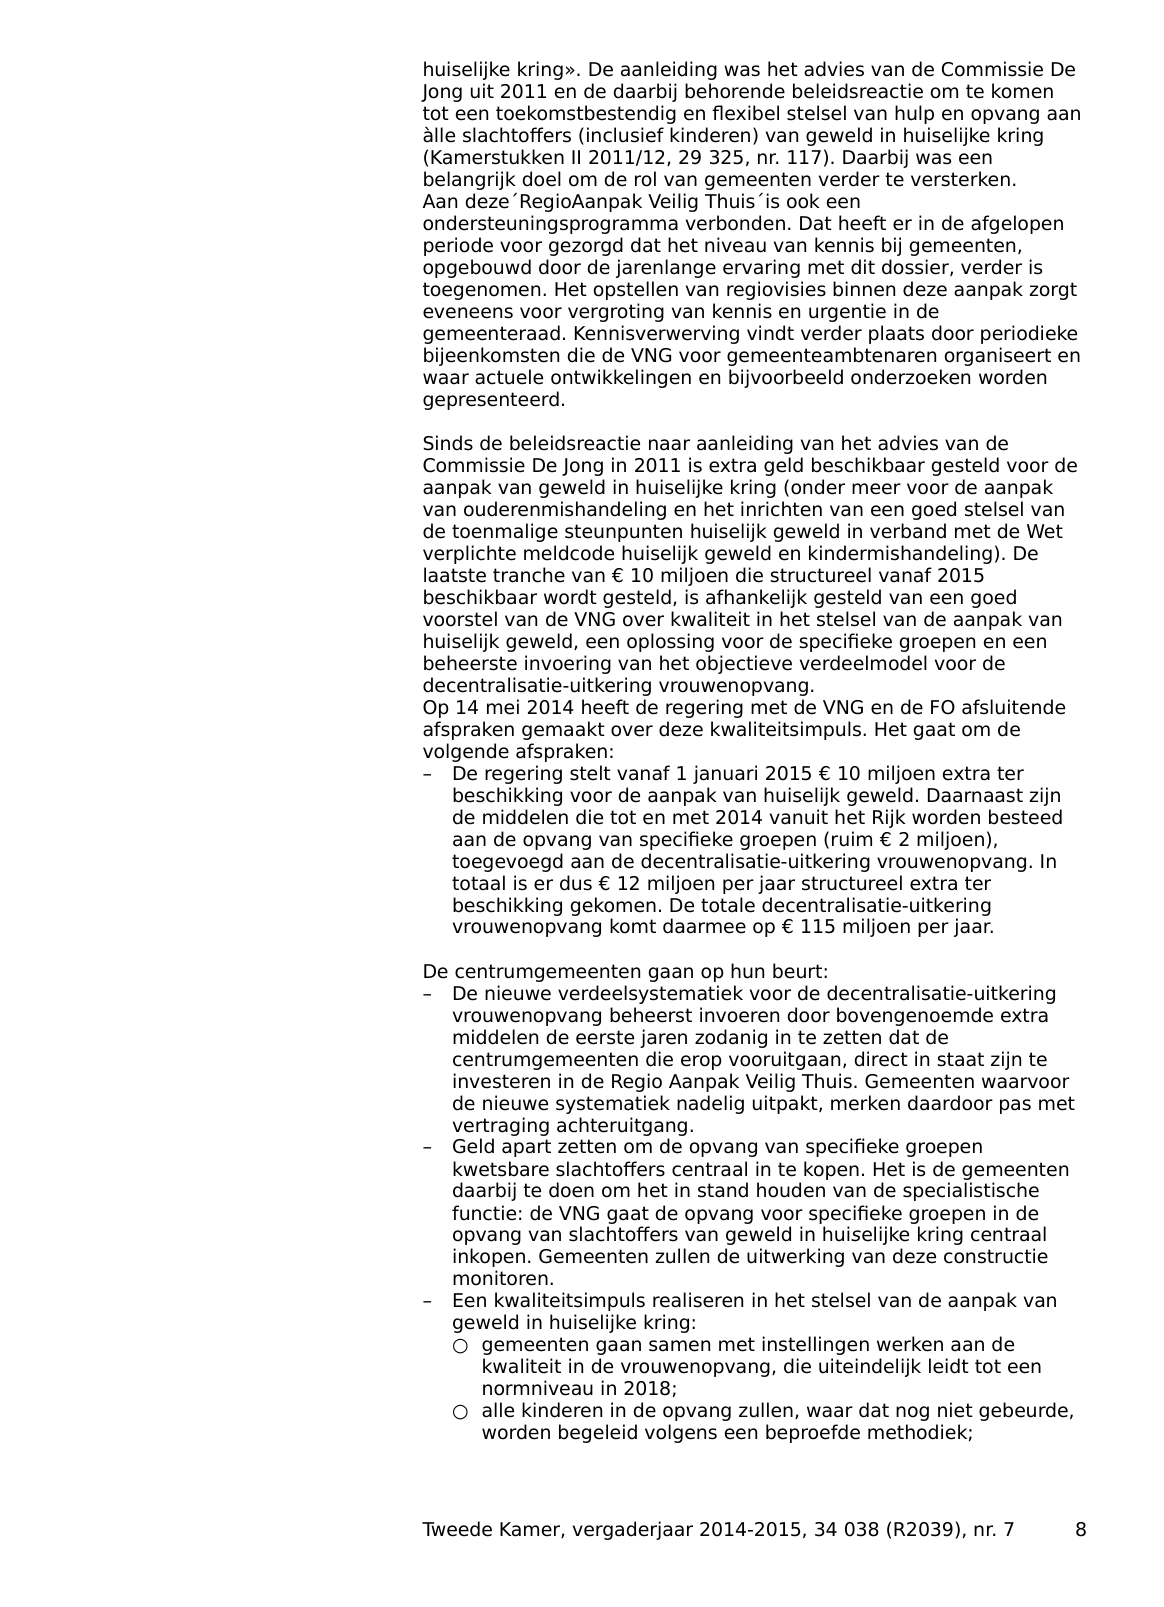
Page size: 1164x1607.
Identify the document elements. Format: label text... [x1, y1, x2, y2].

text Aan deze´RegioAanpak Veilig Thuis´is ook een ondersteuningsprogramma verbonden. Dat heeft er in de afgelopen periode voor gezorgd dat het niveau van kennis bij gemeenten, opgebouwd door de jarenlange ervaring met dit dossier, verder is toegenomen. Het opstellen van regiovisies binnen deze aanpak zorgt eveneens voor vergroting van kennis en urgentie in de gemeenteraad. Kennisverwerving vindt verder plaats door periodieke bijeenkomsten die de VNG voor gemeenteambtenaren organiseert en waar actuele ontwikkelingen en bijvoorbeeld onderzoeken worden gepresenteerd. [422, 191, 1087, 411]
text Sinds de beleidsreactie naar aanleiding van het advies van de Commissie De Jong in 2011 is extra geld beschikbaar gesteld voor de aanpak van geweld in huiselijke kring (onder meer voor de aanpak van ouderenmishandeling en het inrichten van een goed stelsel van de toenmalige steunpunten huiselijk geweld in verband met de Wet verplichte meldcode huiselijk geweld en kindermishandeling). De laatste tranche van € 10 miljoen die structureel vanaf 2015 beschikbaar wordt gesteld, is afhankelijk gesteld van een goed voorstel van de VNG over kwaliteit in het stelsel van de aanpak van huiselijk geweld, een oplossing voor de specifieke groepen en een beheerste invoering van het objectieve verdeelmodel voor de decentralisatie-uitkering vrouwenopvang. [422, 433, 1087, 697]
text De centrumgemeenten gaan op hun beurt: [422, 961, 1087, 983]
text Op 14 mei 2014 heeft de regering met de VNG en de FO afsluitende afspraken gemaakt over deze kwaliteitsimpuls. Het gaat om de volgende afspraken: [422, 697, 1087, 763]
text – Geld apart zetten om de opvang van specifieke groepen kwetsbare slachtoffers centraal in te kopen. Het is de gemeenten daarbij te doen om het in stand houden van de specialistische functie: de VNG gaat de opvang voor specifieke groepen in de opvang van slachtoffers van geweld in huiselijke kring centraal inkopen. Gemeenten zullen de uitwerking van deze constructie monitoren. [422, 1136, 1087, 1290]
text ○ gemeenten gaan samen met instellingen werken aan de kwaliteit in de vrouwenopvang, die uiteindelijk leidt tot een normniveau in 2018; [452, 1334, 1087, 1400]
text huiselijke kring». De aanleiding was het advies van de Commissie De Jong uit 2011 en de daarbij behorende beleidsreactie om te komen tot een toekomstbestendig en flexibel stelsel van hulp en opvang aan àlle slachtoffers (inclusief kinderen) van geweld in huiselijke kring (Kamerstukken II 2011/12, 29 325, nr. 117). Daarbij was een belangrijk doel om de rol van gemeenten verder te versterken. [422, 59, 1087, 191]
text – De nieuwe verdeelsystematiek voor de decentralisatie-uitkering vrouwenopvang beheerst invoeren door bovengenoemde extra middelen de eerste jaren zodanig in te zetten dat de centrumgemeenten die erop vooruitgaan, direct in staat zijn te investeren in de Regio Aanpak Veilig Thuis. Gemeenten waarvoor de nieuwe systematiek nadelig uitpakt, merken daardoor pas met vertraging achteruitgang. [422, 983, 1087, 1136]
text ○ alle kinderen in de opvang zullen, waar dat nog niet gebeurde, worden begeleid volgens een beproefde methodiek; [452, 1400, 1087, 1444]
text – De regering stelt vanaf 1 januari 2015 € 10 miljoen extra ter beschikking voor de aanpak van huiselijk geweld. Daarnaast zijn de middelen die tot en met 2014 vanuit het Rijk worden besteed aan de opvang van specifieke groepen (ruim € 2 miljoen), toegevoegd aan de decentralisatie-uitkering vrouwenopvang. In totaal is er dus € 12 miljoen per jaar structureel extra ter beschikking gekomen. De totale decentralisatie-uitkering vrouwenopvang komt daarmee op € 115 miljoen per jaar. [422, 763, 1087, 938]
text – Een kwaliteitsimpuls realiseren in het stelsel van de aanpak van geweld in huiselijke kring: [422, 1290, 1087, 1334]
